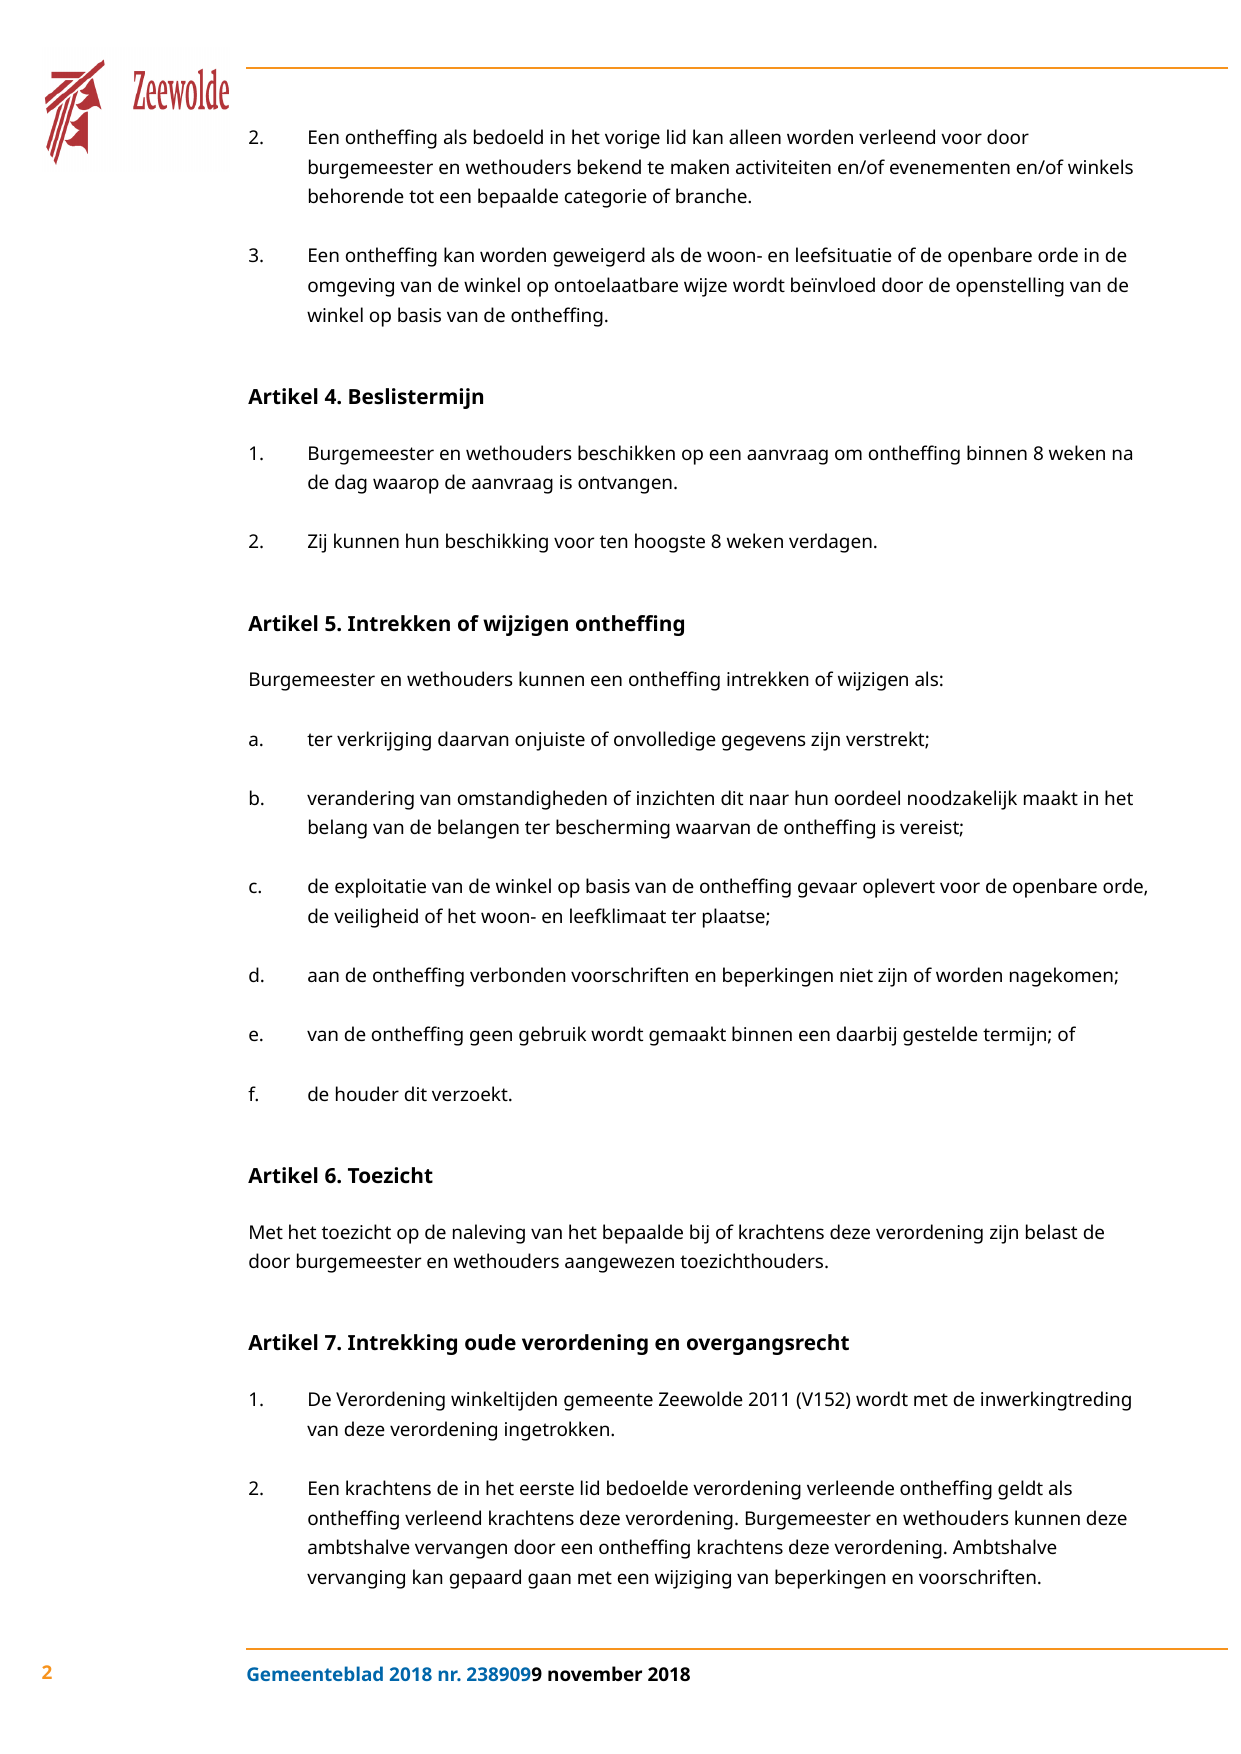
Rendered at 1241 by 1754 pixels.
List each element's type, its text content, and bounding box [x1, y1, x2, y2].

list van de ontheffing geen gebruik wordt gemaakt binnen een daarbij gestelde termijn; of [248, 1022, 1152, 1047]
text Met het toezicht op de naleving van het bepaalde bij of krachtens deze verordening zijn belast de door burgemeester en wethouders aangewezen toezichthouders. [248, 1219, 1152, 1274]
list Een ontheffing kan worden geweigerd als de woon- en leefsituatie of de openbare orde in de omgeving van de winkel op ontoelaatbare wijze wordt beïnvloed door de openstelling van de winkel op basis van de ontheffing. [248, 243, 1152, 328]
text Burgemeester en wethouders kunnen een ontheffing intrekken of wijzigen als: [248, 667, 1152, 692]
list aan de ontheffing verbonden voorschriften en beperkingen niet zijn of worden nagekomen; [248, 962, 1152, 988]
text Artikel 4. Beslistermijn [248, 382, 1152, 410]
list verandering van omstandigheden of inzichten dit naar hun oordeel noodzakelijk maakt in het belang van de belangen ter bescherming waarvan de ontheffing is vereist; [248, 785, 1152, 840]
list De Verordening winkeltijden gemeente Zeewolde 2011 (V152) wordt met de inwerkingtreding van deze verordening ingetrokken. [248, 1386, 1152, 1442]
text Artikel 5. Intrekken of wijzigen ontheffing [248, 609, 1152, 637]
list Een ontheffing als bedoeld in het vorige lid kan alleen worden verleend voor door burgemeester en wethouders bekend te maken activiteiten en/of evenementen en/of winkels behorende tot een bepaalde categorie of branche. [248, 124, 1152, 209]
list Burgemeester en wethouders beschikken op een aanvraag om ontheffing binnen 8 weken na de dag waarop de aanvraag is ontvangen. [248, 440, 1152, 495]
list Een krachtens de in het eerste lid bedoelde verordening verleende ontheffing geldt als ontheffing verleend krachtens deze verordening. Burgemeester en wethouders kunnen deze ambtshalve vervangen door een ontheffing krachtens deze verordening. Ambtshalve vervanging kan gepaard gaan met een wijziging van beperkingen en voorschriften. [248, 1475, 1152, 1590]
list ter verkrijging daarvan onjuiste of onvolledige gegevens zijn verstrekt; [248, 726, 1152, 752]
list de exploitatie van de winkel op basis van de ontheffing gevaar oplevert voor de openbare orde, de veiligheid of het woon- en leefklimaat ter plaatse; [248, 874, 1152, 929]
list Zij kunnen hun beschikking voor ten hoogste 8 weken verdagen. [248, 529, 1152, 554]
picture [41, 47, 231, 172]
text Artikel 7. Intrekking oude verordening en overgangsrecht [248, 1328, 1152, 1357]
text Artikel 6. Toezicht [248, 1161, 1152, 1189]
list de houder dit verzoekt. [248, 1081, 1152, 1107]
